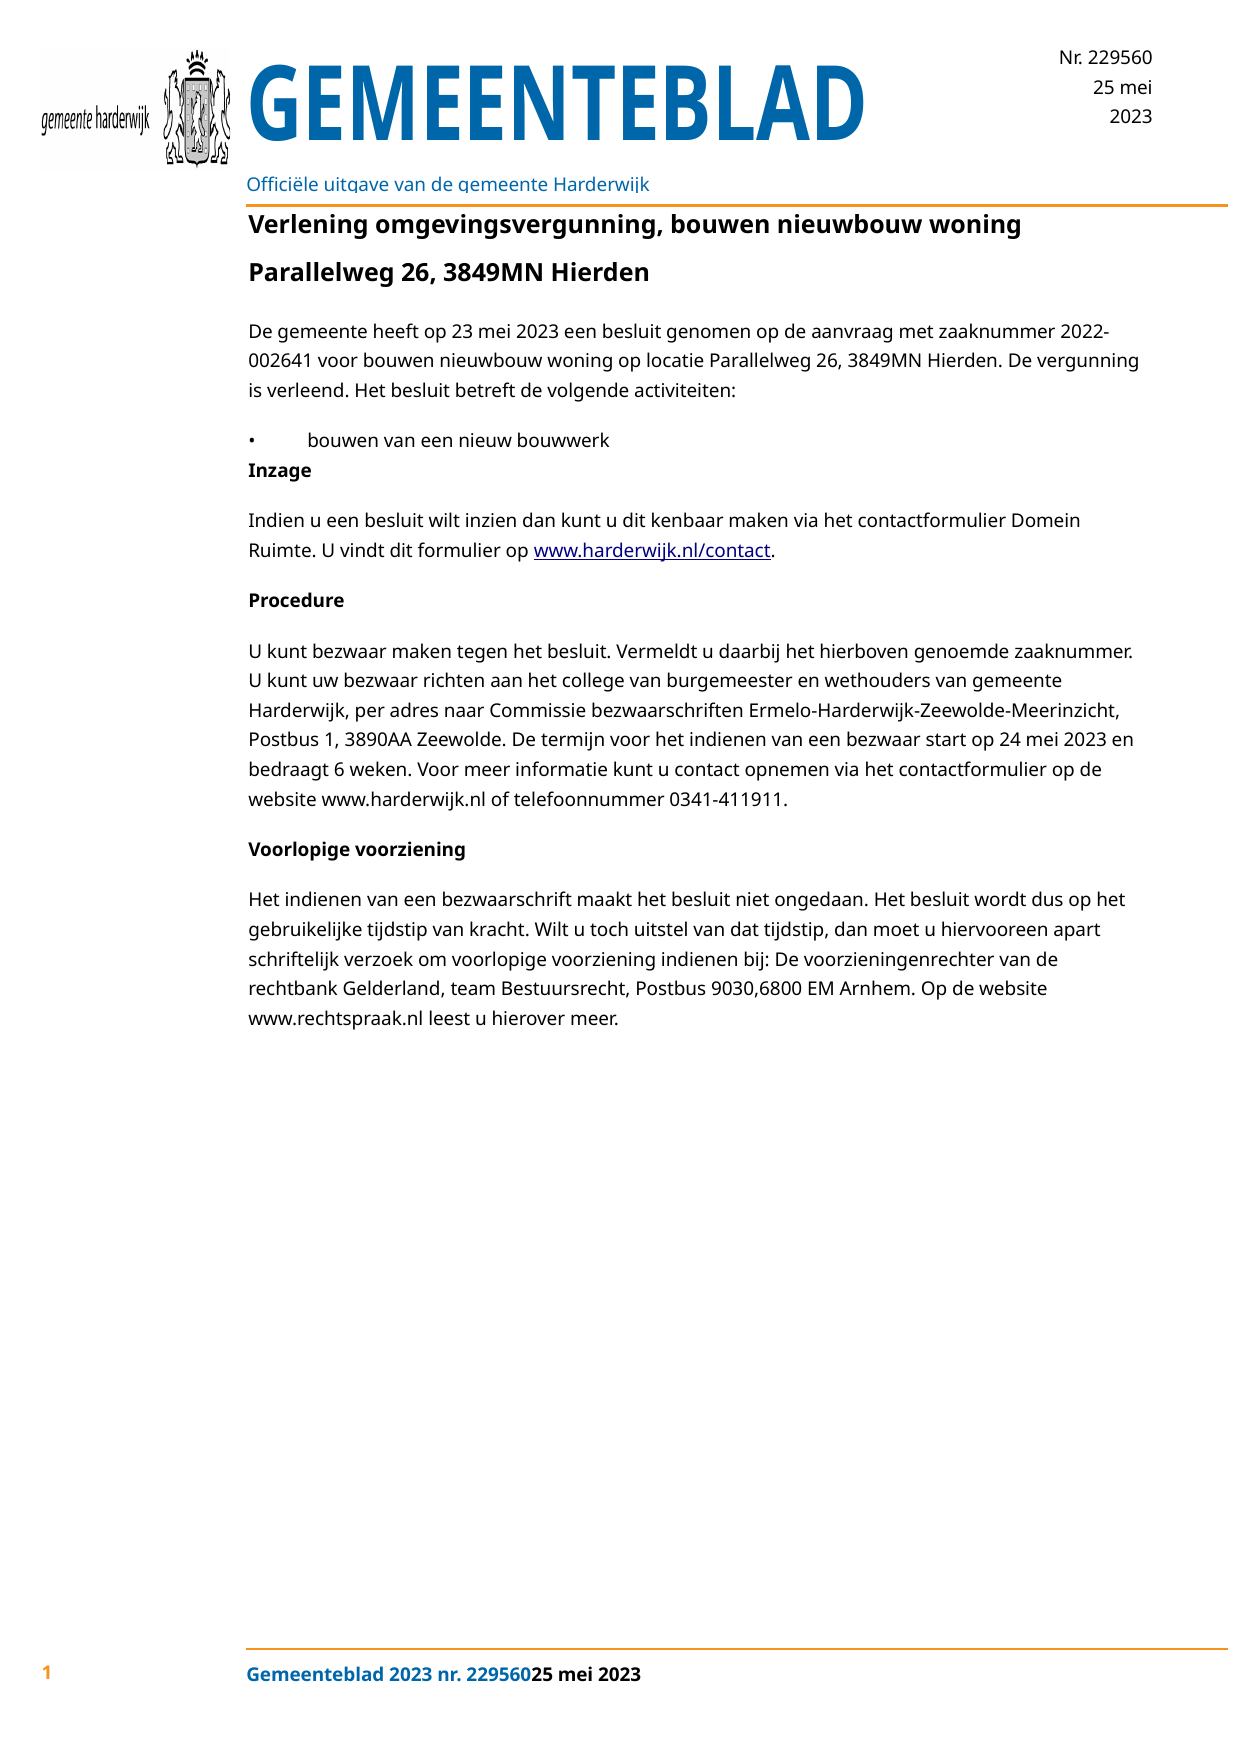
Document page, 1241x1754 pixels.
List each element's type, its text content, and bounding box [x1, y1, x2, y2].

list bouwen van een nieuw bouwwerk [248, 427, 1152, 453]
text U kunt bezwaar maken tegen het besluit. Vermeldt u daarbij het hierboven genoemde zaaknummer. U kunt uw bezwaar richten aan het college van burgemeester en wethouders van gemeente Harderwijk, per adres naar Commissie bezwaarschriften Ermelo-Harderwijk-Zeewolde-Meerinzicht, Postbus 1, 3890AA Zeewolde. De termijn voor het indienen van een bezwaar start op 24 mei 2023 en bedraagt 6 weken. Voor meer informatie kunt u contact opnemen via het contactformulier op de website www.harderwijk.nl of telefoonnummer 0341-411911. [248, 638, 1152, 812]
picture [41, 47, 231, 172]
text De gemeente heeft op 23 mei 2023 een besluit genomen op de aanvraag met zaaknummer 2022-002641 voor bouwen nieuwbouw woning op locatie Parallelweg 26, 3849MN Hierden. De vergunning is verleend. Het besluit betreft de volgende activiteiten: [248, 318, 1152, 403]
text Verlening omgevingsvergunning, bouwen nieuwbouw woning Parallelweg 26, 3849MN Hierden [248, 207, 1152, 288]
text Procedure [248, 587, 1152, 613]
text Het indienen van een bezwaarschrift maakt het besluit niet ongedaan. Het besluit wordt dus op het gebruikelijke tijdstip van kracht. Wilt u toch uitstel van dat tijdstip, dan moet u hiervooreen apart schriftelijk verzoek om voorlopige voorziening indienen bij: De voorzieningenrechter van de rechtbank Gelderland, team Bestuursrecht, Postbus 9030,6800 EM Arnhem. Op de website www.rechtspraak.nl leest u hierover meer. [248, 887, 1152, 1031]
text Inzage [248, 457, 1152, 483]
text Indien u een besluit wilt inzien dan kunt u dit kenbaar maken via het contactformulier Domein Ruimte. U vindt dit formulier op www.harderwijk.nl/contact. [248, 507, 1152, 563]
text Voorlopige voorziening [248, 836, 1152, 862]
